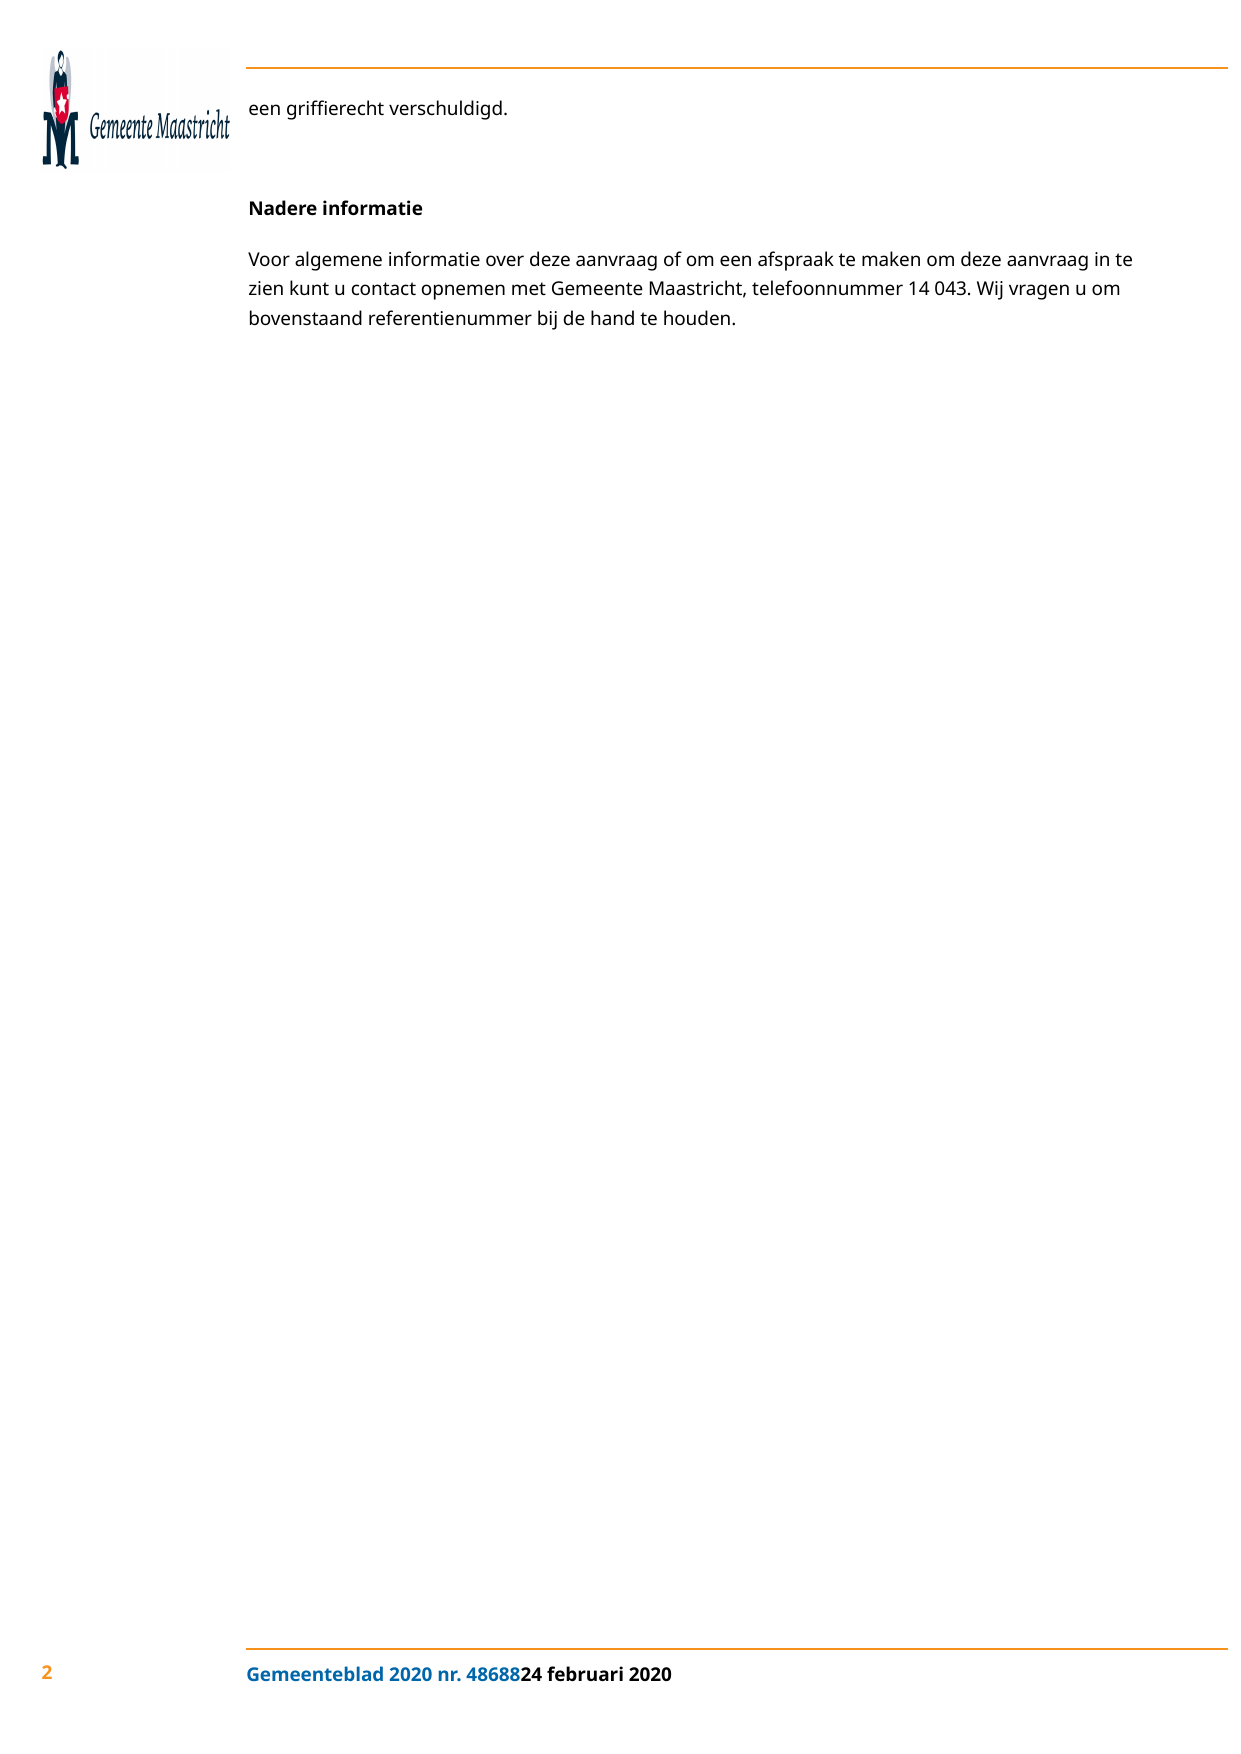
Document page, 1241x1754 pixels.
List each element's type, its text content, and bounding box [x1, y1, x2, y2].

text Nadere informatie [248, 196, 1152, 221]
text Voor algemene informatie over deze aanvraag of om een afspraak te maken om deze aanvraag in te zien kunt u contact opnemen met Gemeente Maastricht, telefoonnummer 14 043. Wij vragen u om bovenstaand referentienummer bij de hand te houden. [248, 246, 1152, 331]
picture [41, 47, 231, 172]
text een griffierecht verschuldigd. [248, 95, 1152, 121]
